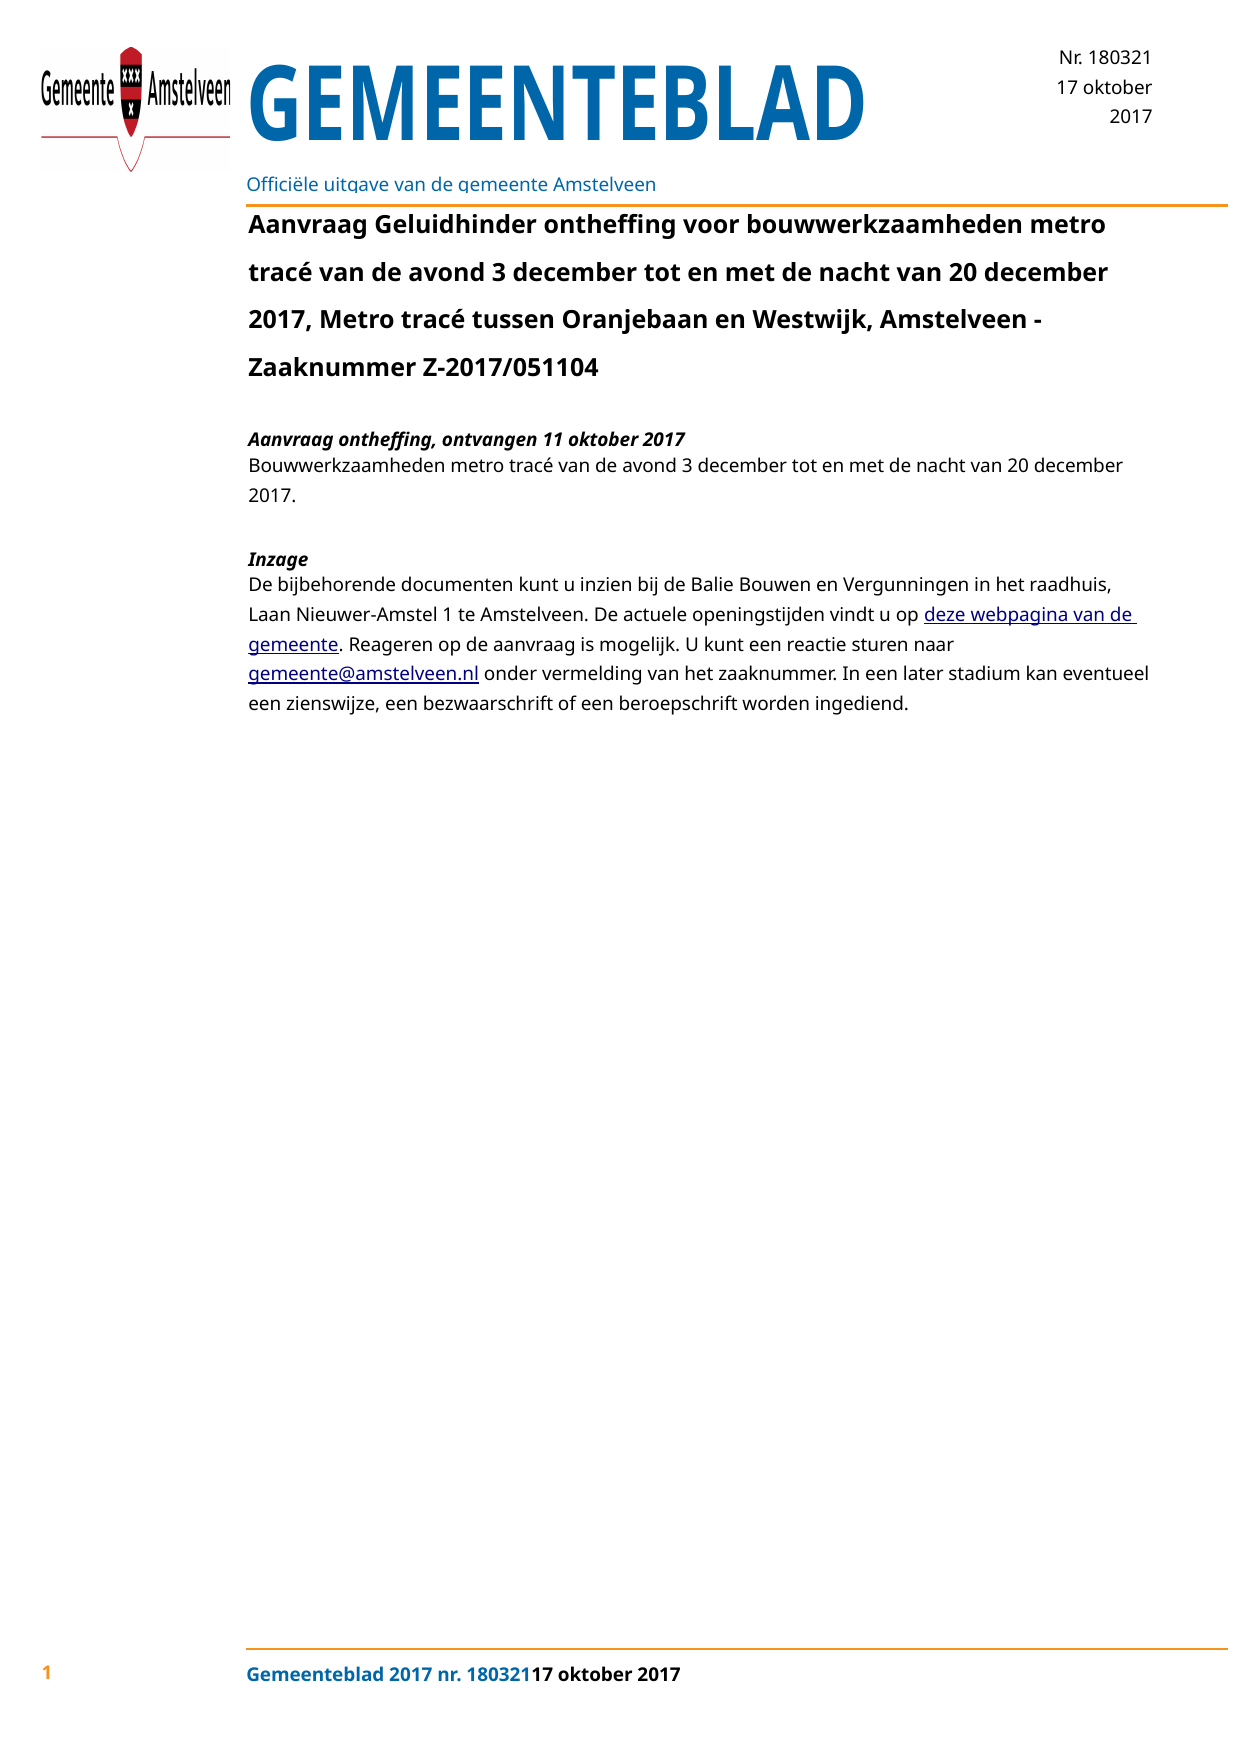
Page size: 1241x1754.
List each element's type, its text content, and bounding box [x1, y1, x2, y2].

text Bouwwerkzaamheden metro tracé van de avond 3 december tot en met de nacht van 20 december 2017. [248, 452, 1152, 508]
text Aanvraag Geluidhinder ontheffing voor bouwwerkzaamheden metro tracé van de avond 3 december tot en met de nacht van 20 december 2017, Metro tracé tussen Oranjebaan en Westwijk, Amstelveen - Zaaknummer Z-2017/051104 [248, 207, 1152, 384]
picture [41, 47, 231, 172]
text Aanvraag ontheffing, ontvangen 11 oktober 2017 [248, 427, 1152, 452]
text Inzage [248, 546, 1152, 572]
text De bijbehorende documenten kunt u inzien bij de Balie Bouwen en Vergunningen in het raadhuis, Laan Nieuwer-Amstel 1 te Amstelveen. De actuele openingstijden vindt u op deze webpagina van de gemeente. Reageren op de aanvraag is mogelijk. U kunt een reactie sturen naar gemeente@amstelveen.nl onder vermelding van het zaaknummer. In een later stadium kan eventueel een zienswijze, een bezwaarschrift of een beroepschrift worden ingediend. [248, 572, 1152, 716]
